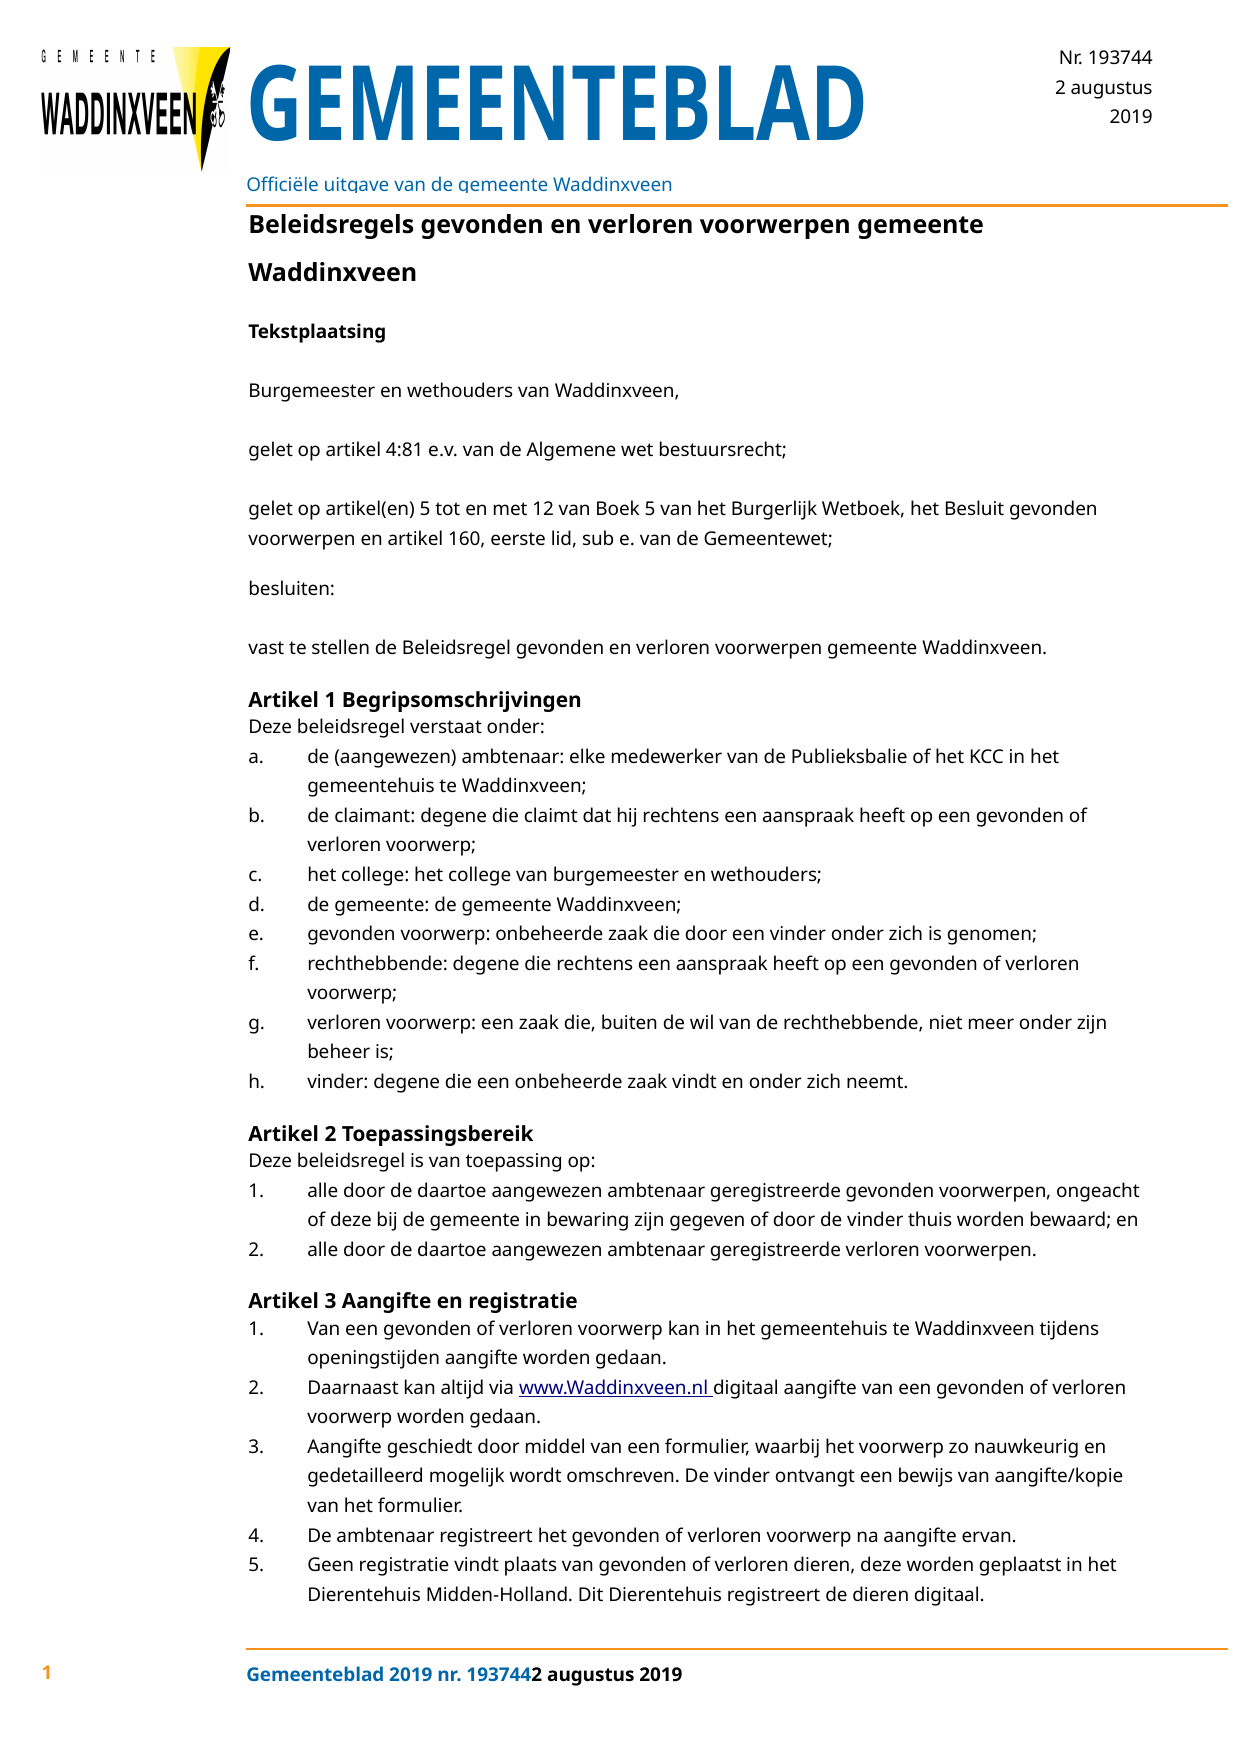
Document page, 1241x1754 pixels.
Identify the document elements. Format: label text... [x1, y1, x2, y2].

list Daarnaast kan altijd via www.Waddinxveen.nl digitaal aangifte van een gevonden of verloren voorwerp worden gedaan. [248, 1374, 1152, 1429]
text vast te stellen de Beleidsregel gevonden en verloren voorwerpen gemeente Waddinxveen. [248, 634, 1152, 660]
list het college: het college van burgemeester en wethouders; [248, 861, 1152, 887]
text Artikel 2 Toepassingsbereik [248, 1119, 1152, 1147]
text Tekstplaatsing [248, 318, 1152, 344]
text Deze beleidsregel is van toepassing op: [248, 1147, 1152, 1173]
list vinder: degene die een onbeheerde zaak vindt en onder zich neemt. [248, 1068, 1152, 1094]
list rechthebbende: degene die rechtens een aanspraak heeft op een gevonden of verloren voorwerp; [248, 950, 1152, 1005]
picture [41, 47, 231, 172]
text gelet op artikel(en) 5 tot en met 12 van Boek 5 van het Burgerlijk Wetboek, het Besluit gevonden voorwerpen en artikel 160, eerste lid, sub e. van de Gemeentewet; [248, 495, 1152, 551]
list de claimant: degene die claimt dat hij rechtens een aanspraak heeft op een gevonden of verloren voorwerp; [248, 802, 1152, 857]
list gevonden voorwerp: onbeheerde zaak die door een vinder onder zich is genomen; [248, 920, 1152, 946]
text Artikel 1 Begripsomschrijvingen [248, 685, 1152, 713]
text Burgemeester en wethouders van Waddinxveen, [248, 377, 1152, 403]
list Van een gevonden of verloren voorwerp kan in het gemeentehuis te Waddinxveen tijdens openingstijden aangifte worden gedaan. [248, 1315, 1152, 1370]
list Aangifte geschiedt door middel van een formulier, waarbij het voorwerp zo nauwkeurig en gedetailleerd mogelijk wordt omschreven. De vinder ontvangt een bewijs van aangifte/kopie van het formulier. [248, 1433, 1152, 1518]
text besluiten: [248, 575, 1152, 601]
list Geen registratie vindt plaats van gevonden of verloren dieren, deze worden geplaatst in het Dierentehuis Midden-Holland. Dit Dierentehuis registreert de dieren digitaal. [248, 1551, 1152, 1607]
list verloren voorwerp: een zaak die, buiten de wil van de rechthebbende, niet meer onder zijn beheer is; [248, 1009, 1152, 1064]
list alle door de daartoe aangewezen ambtenaar geregistreerde gevonden voorwerpen, ongeacht of deze bij de gemeente in bewaring zijn gegeven of door de vinder thuis worden bewaard; en [248, 1177, 1152, 1232]
text gelet op artikel 4:81 e.v. van de Algemene wet bestuursrecht; [248, 436, 1152, 462]
list De ambtenaar registreert het gevonden of verloren voorwerp na aangifte ervan. [248, 1522, 1152, 1548]
list de (aangewezen) ambtenaar: elke medewerker van de Publieksbalie of het KCC in het gemeentehuis te Waddinxveen; [248, 743, 1152, 798]
list alle door de daartoe aangewezen ambtenaar geregistreerde verloren voorwerpen. [248, 1236, 1152, 1262]
list de gemeente: de gemeente Waddinxveen; [248, 891, 1152, 917]
text Artikel 3 Aangifte en registratie [248, 1286, 1152, 1315]
text Beleidsregels gevonden en verloren voorwerpen gemeente Waddinxveen [248, 207, 1152, 288]
text Deze beleidsregel verstaat onder: [248, 713, 1152, 739]
